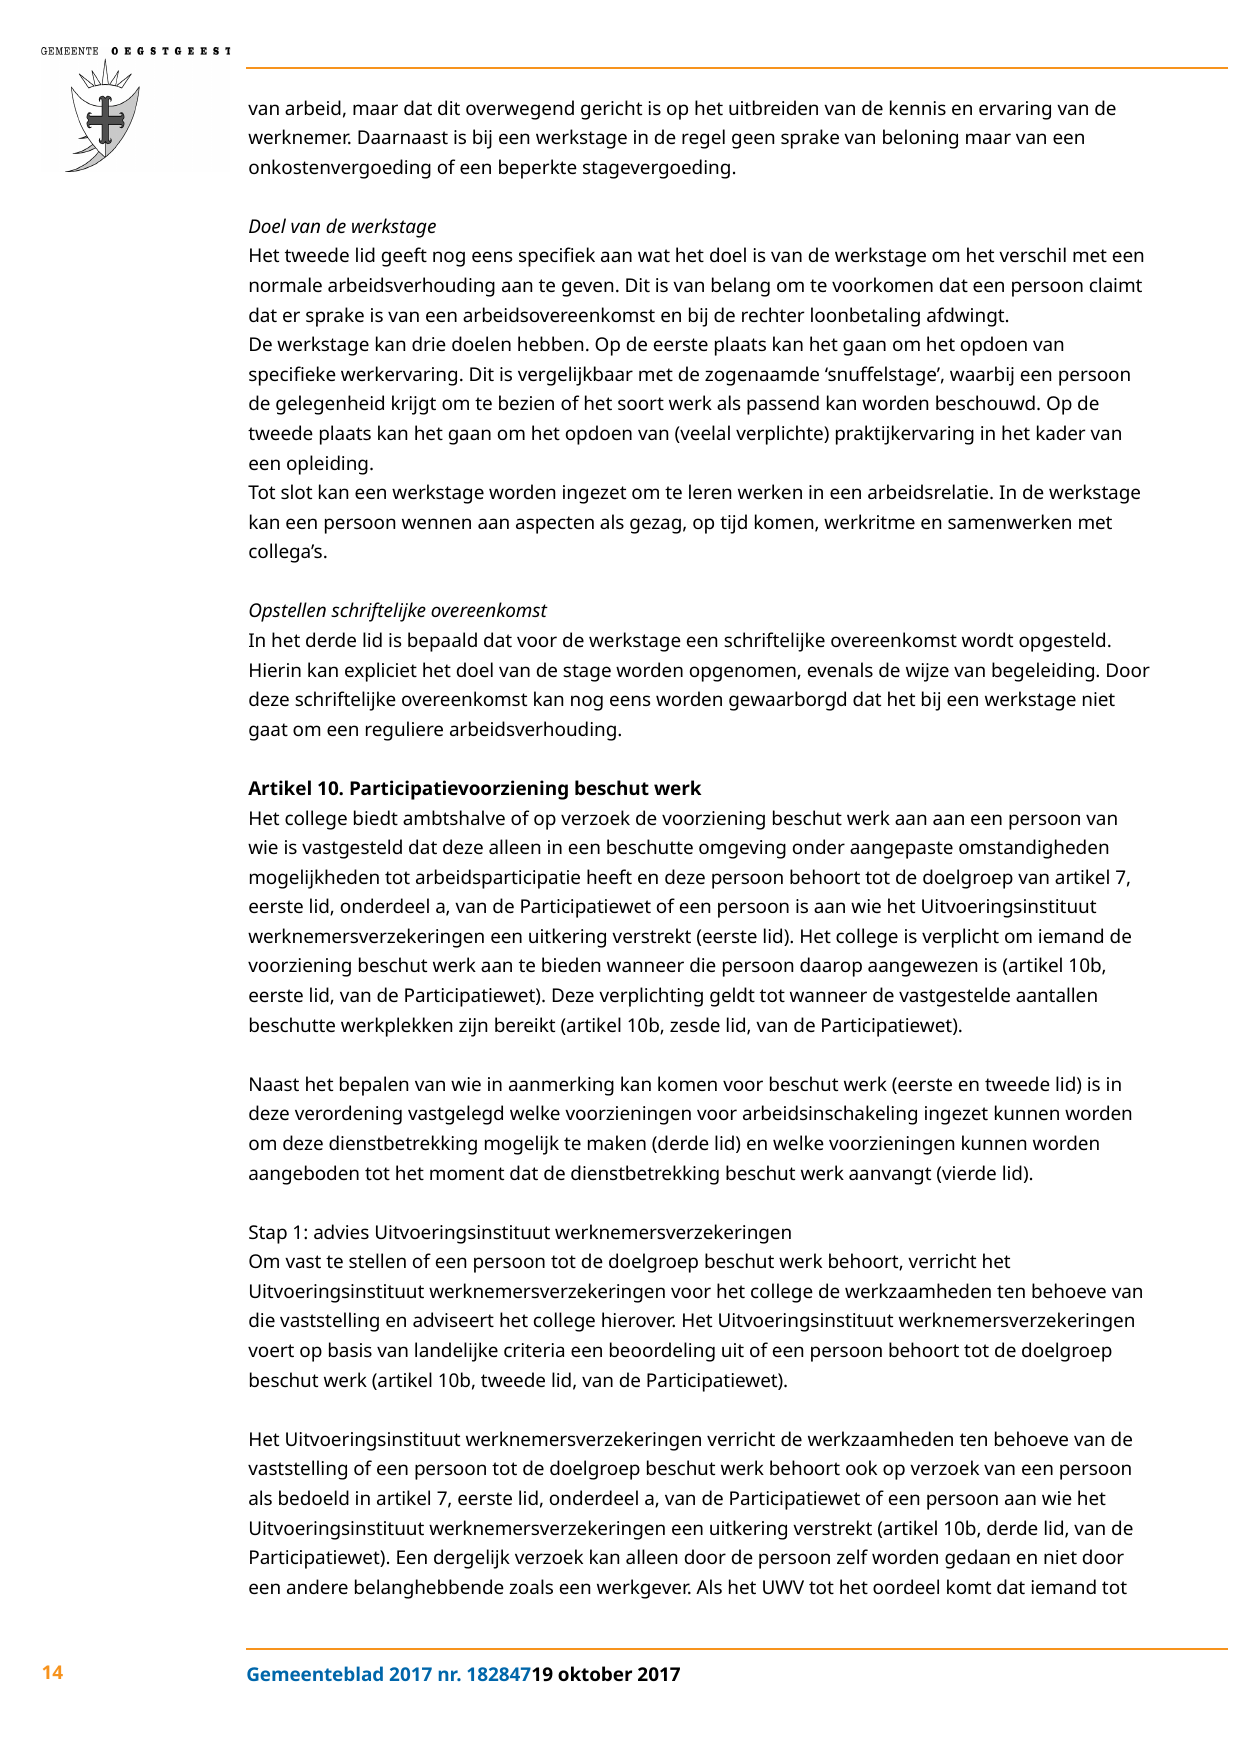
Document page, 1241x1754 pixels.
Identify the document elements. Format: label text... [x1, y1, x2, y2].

text Artikel 10. Participatievoorziening beschut werk [248, 775, 1152, 801]
text Stap 1: advies Uitvoeringsinstituut werknemersverzekeringen [248, 1219, 1152, 1245]
text Het Uitvoeringsinstituut werknemersverzekeringen verricht de werkzaamheden ten behoeve van de vaststelling of een persoon tot de doelgroep beschut werk behoort ook op verzoek van een persoon als bedoeld in artikel 7, eerste lid, onderdeel a, van de Participatiewet of een persoon aan wie het Uitvoeringsinstituut werknemersverzekeringen een uitkering verstrekt (artikel 10b, derde lid, van de Participatiewet). Een dergelijk verzoek kan alleen door de persoon zelf worden gedaan en niet door een andere belanghebbende zoals een werkgever. Als het UWV tot het oordeel komt dat iemand tot [248, 1426, 1152, 1600]
text Het tweede lid geeft nog eens specifiek aan wat het doel is van de werkstage om het verschil met een normale arbeidsverhouding aan te geven. Dit is van belang om te voorkomen dat een persoon claimt dat er sprake is van een arbeidsovereenkomst en bij de rechter loonbetaling afdwingt. [248, 243, 1152, 328]
text Het college biedt ambtshalve of op verzoek de voorziening beschut werk aan aan een persoon van wie is vastgesteld dat deze alleen in een beschutte omgeving onder aangepaste omstandigheden mogelijkheden tot arbeidsparticipatie heeft en deze persoon behoort tot de doelgroep van artikel 7, eerste lid, onderdeel a, van de Participatiewet of een persoon is aan wie het Uitvoeringsinstituut werknemersverzekeringen een uitkering verstrekt (eerste lid). Het college is verplicht om iemand de voorziening beschut werk aan te bieden wanneer die persoon daarop aangewezen is (artikel 10b, eerste lid, van de Participatiewet). Deze verplichting geldt tot wanneer de vastgestelde aantallen beschutte werkplekken zijn bereikt (artikel 10b, zesde lid, van de Participatiewet). [248, 805, 1152, 1038]
text Opstellen schriftelijke overeenkomst [248, 598, 1152, 623]
text Doel van de werkstage [248, 213, 1152, 239]
text Naast het bepalen van wie in aanmerking kan komen voor beschut werk (eerste en tweede lid) is in deze verordening vastgelegd welke voorzieningen voor arbeidsinschakeling ingezet kunnen worden om deze dienstbetrekking mogelijk te maken (derde lid) en welke voorzieningen kunnen worden aangeboden tot het moment dat de dienstbetrekking beschut werk aanvangt (vierde lid). [248, 1071, 1152, 1186]
text Om vast te stellen of een persoon tot de doelgroep beschut werk behoort, verricht het Uitvoeringsinstituut werknemersverzekeringen voor het college de werkzaamheden ten behoeve van die vaststelling en adviseert het college hierover. Het Uitvoeringsinstituut werknemersverzekeringen voert op basis van landelijke criteria een beoordeling uit of een persoon behoort tot de doelgroep beschut werk (artikel 10b, tweede lid, van de Participatiewet). [248, 1248, 1152, 1393]
picture [41, 47, 231, 172]
text In het derde lid is bepaald dat voor de werkstage een schriftelijke overeenkomst wordt opgesteld. Hierin kan expliciet het doel van de stage worden opgenomen, evenals de wijze van begeleiding. Door deze schriftelijke overeenkomst kan nog eens worden gewaarborgd dat het bij een werkstage niet gaat om een reguliere arbeidsverhouding. [248, 627, 1152, 742]
text De werkstage kan drie doelen hebben. Op de eerste plaats kan het gaan om het opdoen van specifieke werkervaring. Dit is vergelijkbaar met de zogenaamde ‘snuffelstage’, waarbij een persoon de gelegenheid krijgt om te bezien of het soort werk als passend kan worden beschouwd. Op de tweede plaats kan het gaan om het opdoen van (veelal verplichte) praktijkervaring in het kader van een opleiding. [248, 331, 1152, 476]
text Tot slot kan een werkstage worden ingezet om te leren werken in een arbeidsrelatie. In de werkstage kan een persoon wennen aan aspecten als gezag, op tijd komen, werkritme en samenwerken met collega’s. [248, 479, 1152, 564]
text van arbeid, maar dat dit overwegend gericht is op het uitbreiden van de kennis en ervaring van de werknemer. Daarnaast is bij een werkstage in de regel geen sprake van beloning maar van een onkostenvergoeding of een beperkte stagevergoeding. [248, 95, 1152, 180]
